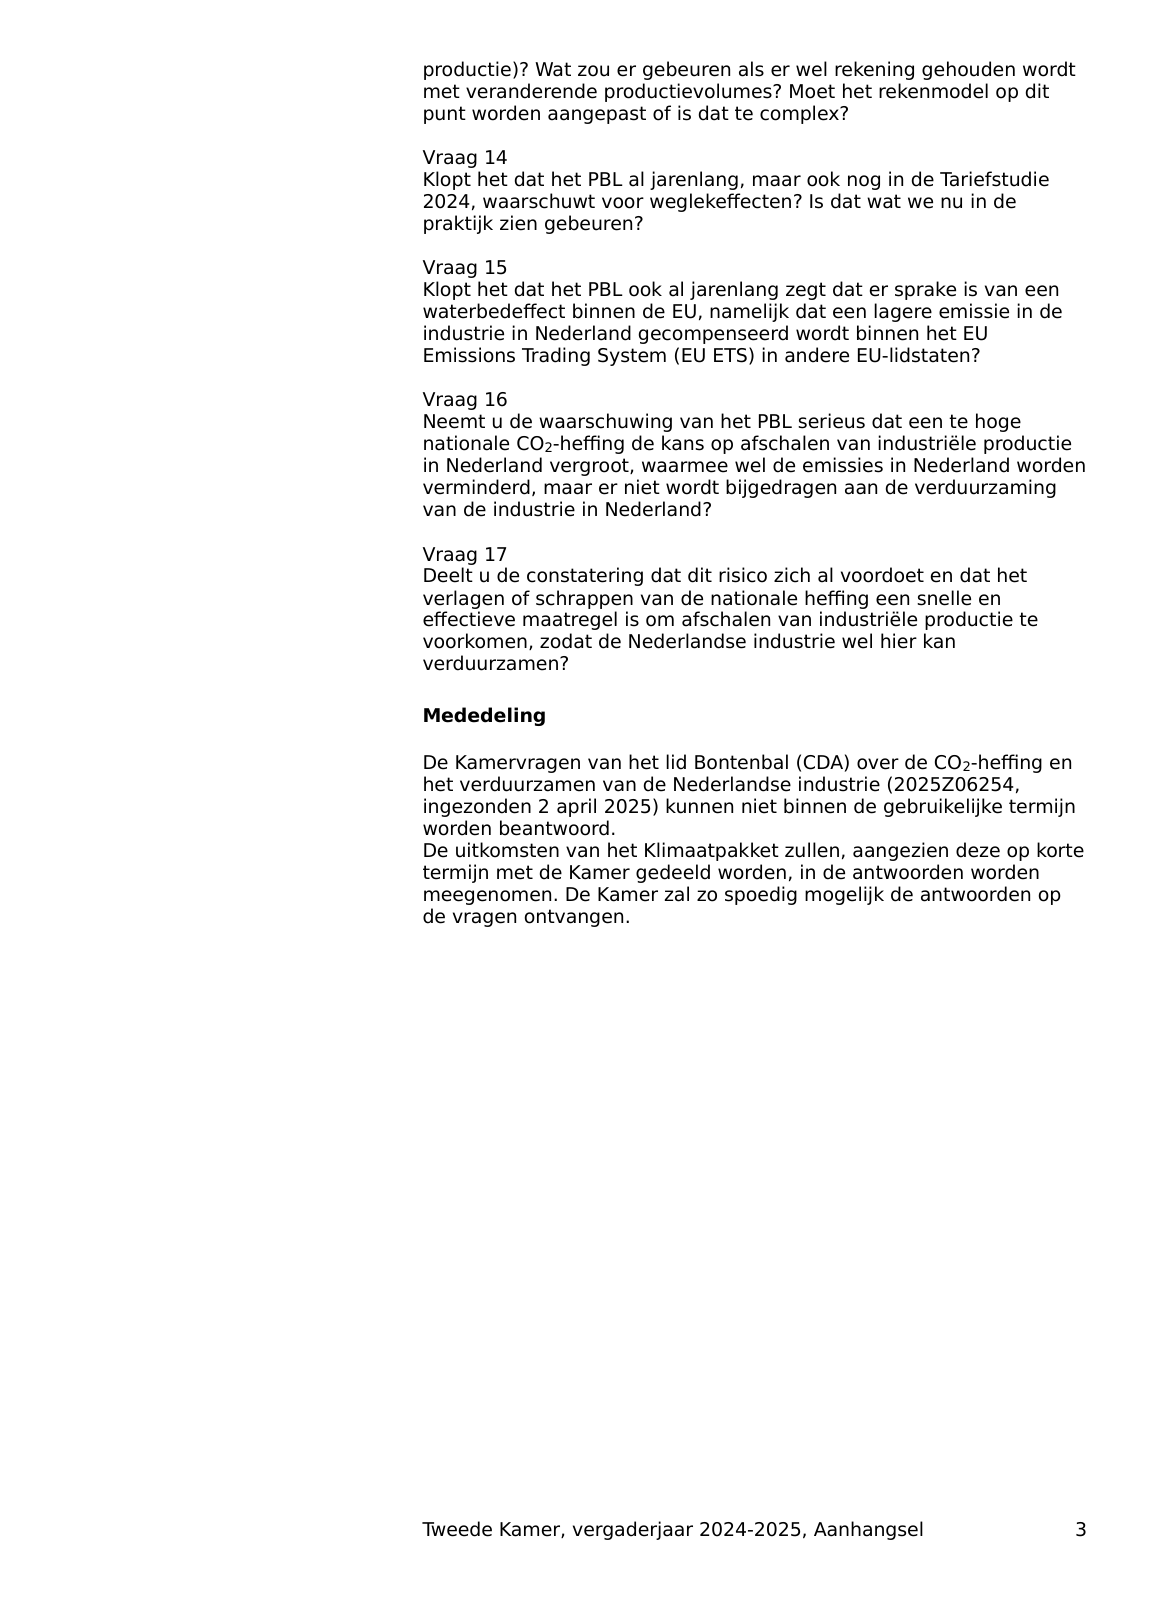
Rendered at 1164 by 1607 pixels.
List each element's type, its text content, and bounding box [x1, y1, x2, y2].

text Deelt u de constatering dat dit risico zich al voordoet en dat het verlagen of schrappen van de nationale heffing een snelle en effectieve maatregel is om afschalen van industriële productie te voorkomen, zodat de Nederlandse industrie wel hier kan verduurzamen? [422, 565, 1087, 675]
text Vraag 15 [422, 257, 1087, 279]
text Neemt u de waarschuwing van het PBL serieus dat een te hoge nationale CO2-heffing de kans op afschalen van industriële productie in Nederland vergroot, waarmee wel de emissies in Nederland worden verminderd, maar er niet wordt bijgedragen aan de verduurzaming van de industrie in Nederland? [422, 411, 1087, 521]
text Vraag 17 [422, 543, 1087, 565]
text Vraag 16 [422, 389, 1087, 411]
subtitle Mededeling [422, 705, 1087, 727]
text Vraag 14 [422, 147, 1087, 169]
text Klopt het dat het PBL ook al jarenlang zegt dat er sprake is van een waterbedeffect binnen de EU, namelijk dat een lagere emissie in de industrie in Nederland gecompenseerd wordt binnen het EU Emissions Trading System (EU ETS) in andere EU-lidstaten? [422, 279, 1087, 367]
text Klopt het dat het PBL al jarenlang, maar ook nog in de Tariefstudie 2024, waarschuwt voor weglekeffecten? Is dat wat we nu in de praktijk zien gebeuren? [422, 169, 1087, 235]
text De Kamervragen van het lid Bontenbal (CDA) over de CO2-heffing en het verduurzamen van de Nederlandse industrie (2025Z06254, ingezonden 2 april 2025) kunnen niet binnen de gebruikelijke termijn worden beantwoord. [422, 752, 1087, 840]
text De uitkomsten van het Klimaatpakket zullen, aangezien deze op korte termijn met de Kamer gedeeld worden, in de antwoorden worden meegenomen. De Kamer zal zo spoedig mogelijk de antwoorden op de vragen ontvangen. [422, 840, 1087, 928]
text productie)? Wat zou er gebeuren als er wel rekening gehouden wordt met veranderende productievolumes? Moet het rekenmodel op dit punt worden aangepast of is dat te complex? [422, 59, 1087, 125]
